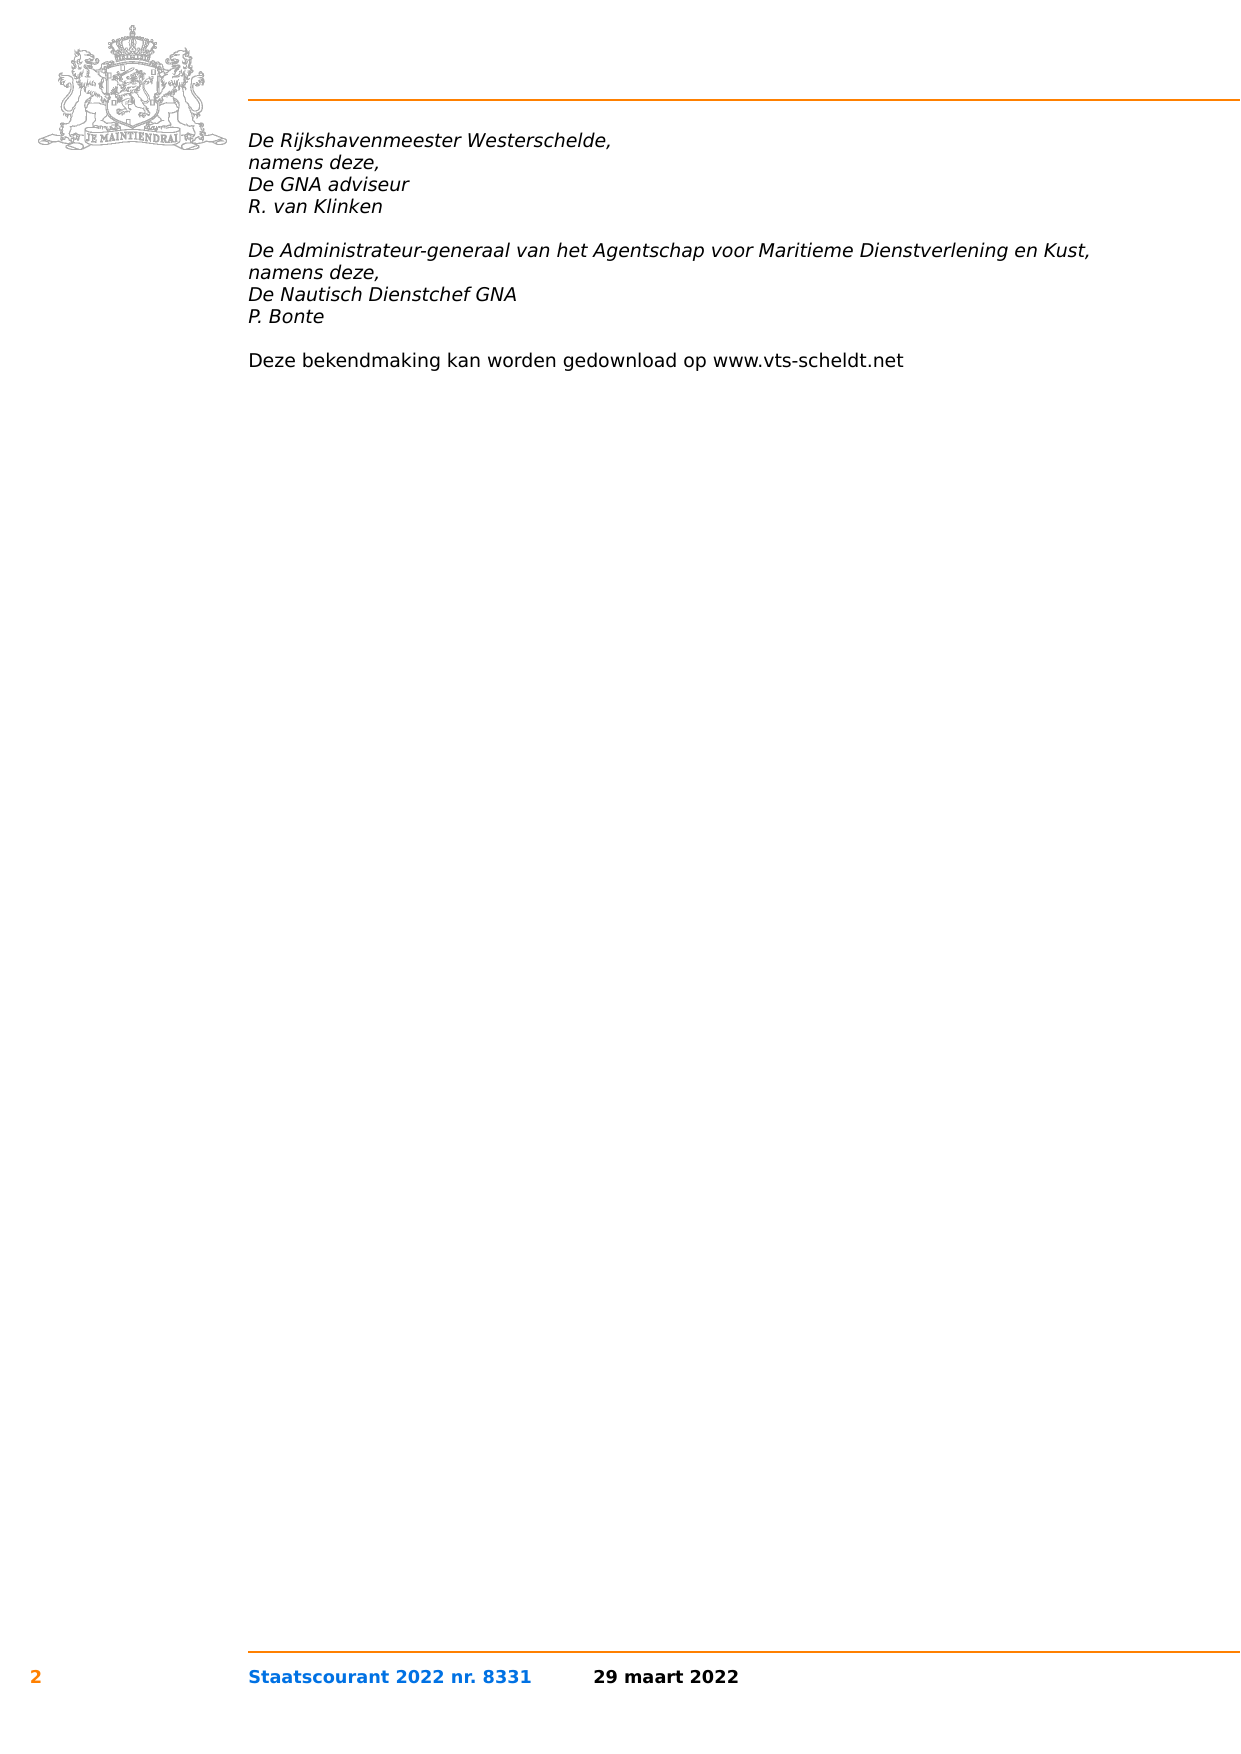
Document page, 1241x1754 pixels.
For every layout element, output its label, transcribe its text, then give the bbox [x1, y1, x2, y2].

picture [38, 25, 227, 150]
text De Administrateur-generaal van het Agentschap voor Maritieme Dienstverlening en Kust, namens deze, De Nautisch Dienstchef GNA P. Bonte [248, 240, 1163, 328]
text De Rijkshavenmeester Westerschelde, namens deze, De GNA adviseur R. van Klinken [248, 130, 1163, 218]
text Deze bekendmaking kan worden gedownload op www.vts-scheldt.net [248, 349, 1163, 371]
